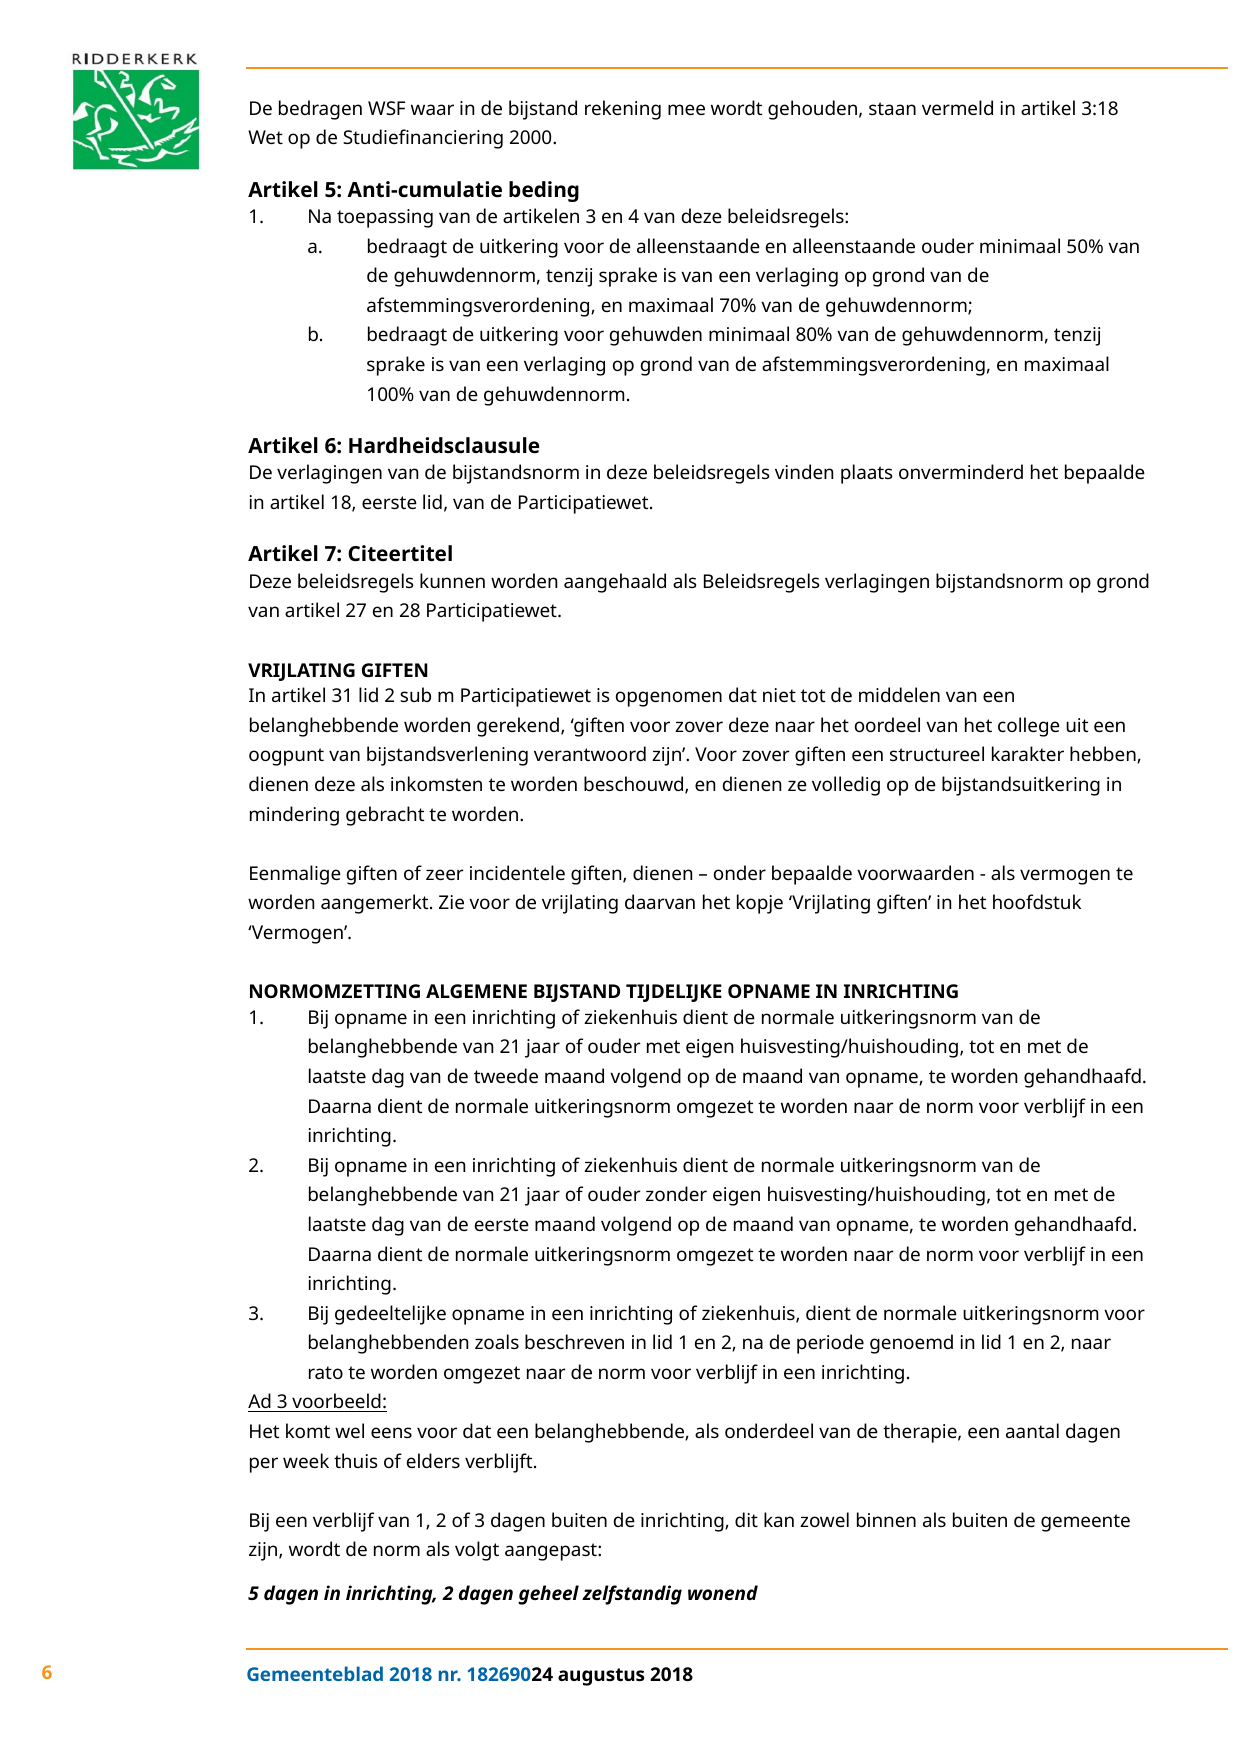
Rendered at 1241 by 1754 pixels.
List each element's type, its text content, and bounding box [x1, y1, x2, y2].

list Na toepassing van de artikelen 3 en 4 van deze beleidsregels: [248, 203, 1152, 229]
text Artikel 6: Hardheidsclausule [248, 431, 1152, 459]
text Eenmalige giften of zeer incidentele giften, dienen – onder bepaalde voorwaarden - als vermogen te worden aangemerkt. Zie voor de vrijlating daarvan het kopje ‘Vrijlating giften’ in het hoofdstuk ‘Vermogen’. [248, 860, 1152, 945]
text Het komt wel eens voor dat een belanghebbende, als onderdeel van de therapie, een aantal dagen per week thuis of elders verblijft. [248, 1418, 1152, 1473]
picture [41, 47, 231, 172]
list Bij gedeeltelijke opname in een inrichting of ziekenhuis, dient de normale uitkeringsnorm voor belanghebbenden zoals beschreven in lid 1 en 2, na de periode genoemd in lid 1 en 2, naar rato te worden omgezet naar de norm voor verblijf in een inrichting. [248, 1300, 1152, 1385]
text Artikel 5: Anti-cumulatie beding [248, 175, 1152, 203]
text 5 dagen in inrichting, 2 dagen geheel zelfstandig wonend [248, 1580, 1152, 1605]
text Bij een verblijf van 1, 2 of 3 dagen buiten de inrichting, dit kan zowel binnen als buiten de gemeente zijn, wordt de norm als volgt aangepast: [248, 1507, 1152, 1562]
list bedraagt de uitkering voor de alleenstaande en alleenstaande ouder minimaal 50% van de gehuwdennorm, tenzij sprake is van een verlaging op grond van de afstemmingsverordening, en maximaal 70% van de gehuwdennorm; [307, 233, 1152, 318]
text VRIJLATING GIFTEN [248, 657, 1152, 682]
text Artikel 7: Citeertitel [248, 539, 1152, 568]
list Bij opname in een inrichting of ziekenhuis dient de normale uitkeringsnorm van de belanghebbende van 21 jaar of ouder met eigen huisvesting/huishouding, tot en met de laatste dag van de tweede maand volgend op de maand van opname, te worden gehandhaafd. Daarna dient de normale uitkeringsnorm omgezet te worden naar de norm voor verblijf in een inrichting. [248, 1004, 1152, 1148]
text NORMOMZETTING ALGEMENE BIJSTAND TIJDELIJKE OPNAME IN INRICHTING [248, 978, 1152, 1004]
text Deze beleidsregels kunnen worden aangehaald als Beleidsregels verlagingen bijstandsnorm op grond van artikel 27 en 28 Participatiewet. [248, 568, 1152, 623]
list Bij opname in een inrichting of ziekenhuis dient de normale uitkeringsnorm van de belanghebbende van 21 jaar of ouder zonder eigen huisvesting/huishouding, tot en met de laatste dag van de eerste maand volgend op de maand van opname, te worden gehandhaafd. Daarna dient de normale uitkeringsnorm omgezet te worden naar de norm voor verblijf in een inrichting. [248, 1152, 1152, 1296]
list bedraagt de uitkering voor gehuwden minimaal 80% van de gehuwdennorm, tenzij sprake is van een verlaging op grond van de afstemmingsverordening, en maximaal 100% van de gehuwdennorm. [307, 322, 1152, 406]
text In artikel 31 lid 2 sub m Participatiewet is opgenomen dat niet tot de middelen van een belanghebbende worden gerekend, ‘giften voor zover deze naar het oordeel van het college uit een oogpunt van bijstandsverlening verantwoord zijn’. Voor zover giften een structureel karakter hebben, dienen deze als inkomsten te worden beschouwd, en dienen ze volledig op de bijstandsuitkering in mindering gebracht te worden. [248, 682, 1152, 827]
text Ad 3 voorbeeld: [248, 1389, 1152, 1414]
text De verlagingen van de bijstandsnorm in deze beleidsregels vinden plaats onverminderd het bepaalde in artikel 18, eerste lid, van de Participatiewet. [248, 459, 1152, 515]
text De bedragen WSF waar in de bijstand rekening mee wordt gehouden, staan vermeld in artikel 3:18 Wet op de Studiefinanciering 2000. [248, 95, 1152, 150]
